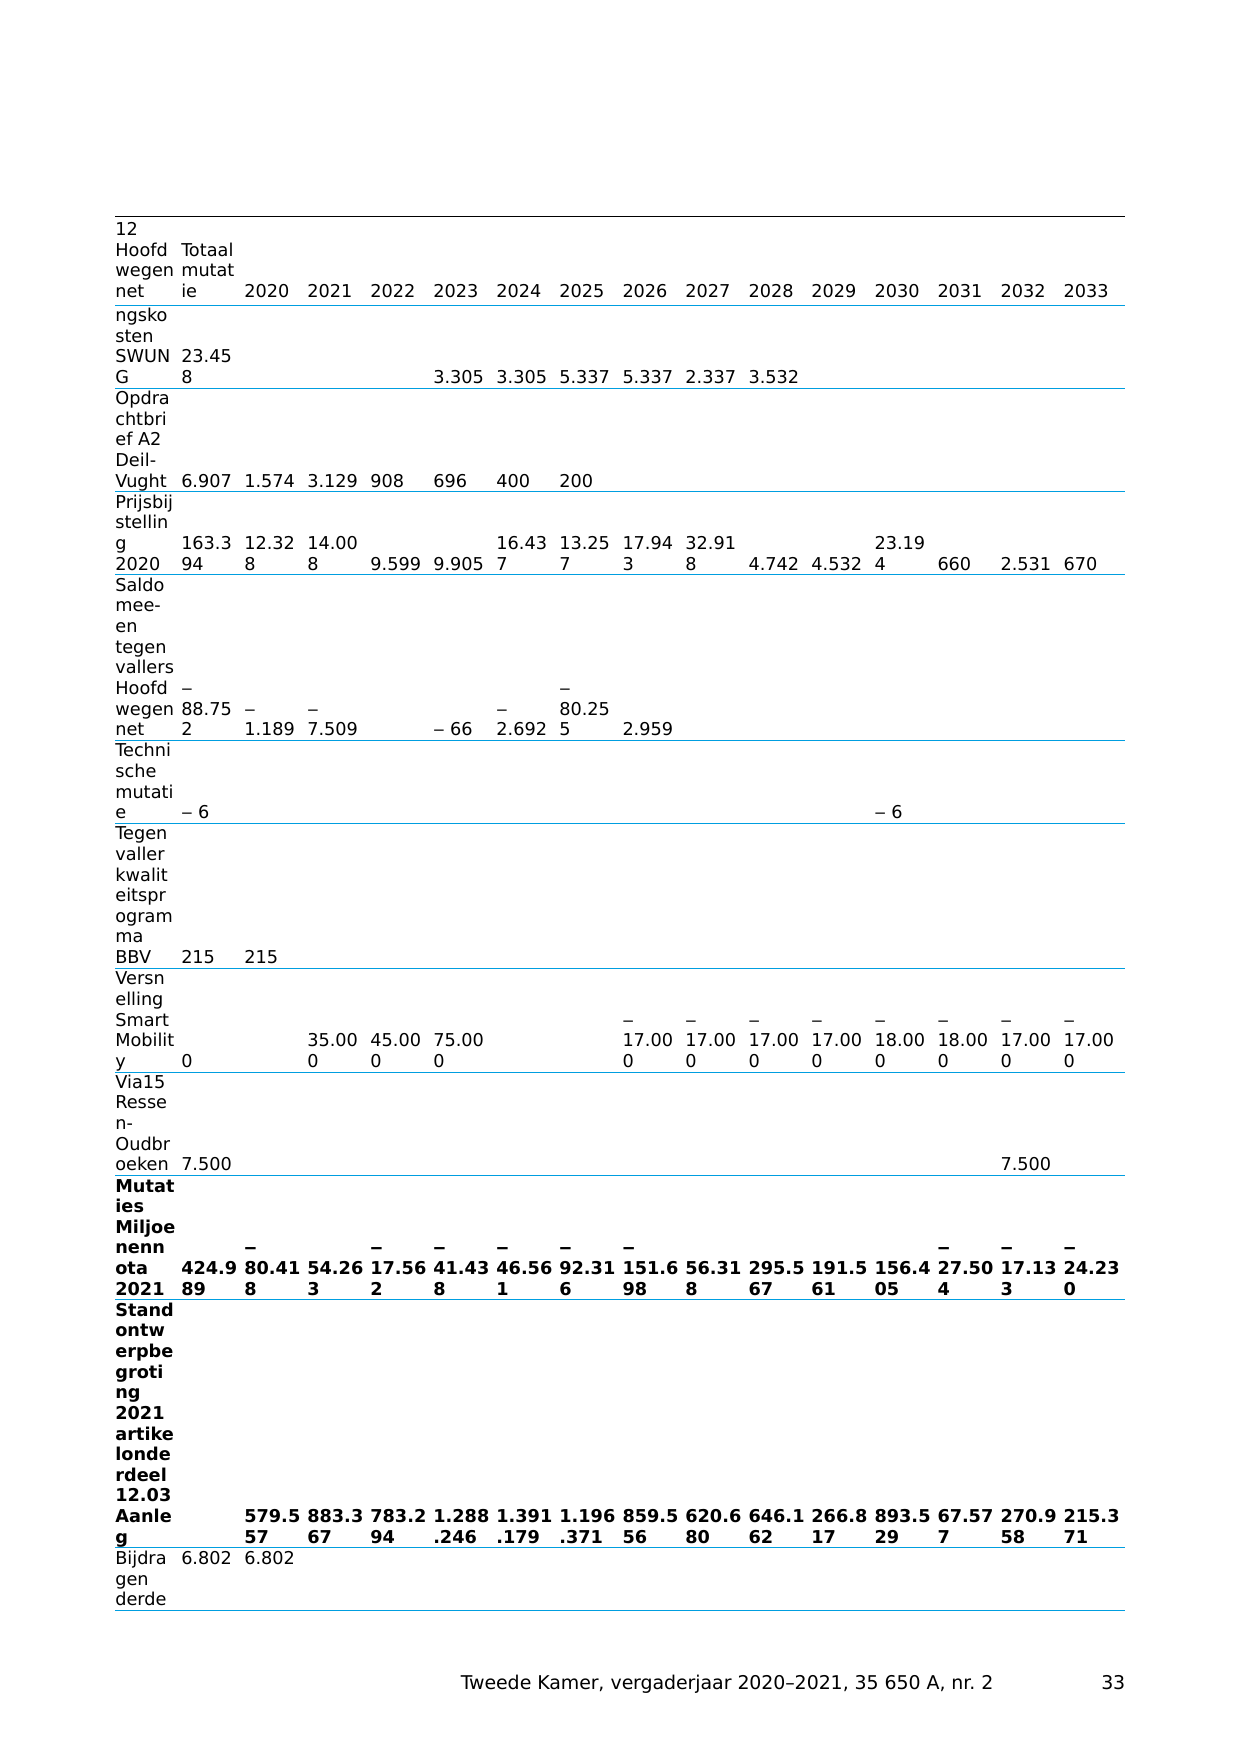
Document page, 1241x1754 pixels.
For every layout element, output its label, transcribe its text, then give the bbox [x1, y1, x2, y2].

table_cell ‒ 17.000 [682, 969, 745, 1071]
table_cell 75.000 [430, 969, 493, 1071]
table_cell [556, 741, 619, 823]
table_cell [998, 741, 1060, 823]
table_cell Via15 Ressen-Oudbroeken [115, 1073, 178, 1175]
table_cell [619, 389, 682, 491]
table_cell ngskosten SWUNG [115, 306, 178, 388]
table_cell 2.531 [998, 492, 1060, 574]
table_cell 2031 [934, 217, 997, 304]
table_cell [619, 1073, 682, 1175]
table_cell [241, 306, 304, 388]
table_cell [871, 824, 934, 968]
table_cell 2023 [430, 217, 493, 304]
table_cell ‒ 17.133 [998, 1176, 1060, 1299]
table_cell [808, 741, 871, 823]
table_cell [934, 306, 997, 388]
table_cell ‒ 80.418 [241, 1176, 304, 1299]
table_cell 13.257 [556, 492, 619, 574]
table_cell [493, 969, 556, 1071]
table_cell [556, 824, 619, 968]
table_cell 1.288.246 [430, 1300, 493, 1547]
table_cell ‒ 17.000 [998, 969, 1060, 1071]
table_cell 215 [178, 824, 241, 968]
table_cell 579.557 [241, 1300, 304, 1547]
table_cell [493, 1073, 556, 1175]
table_cell [871, 1073, 934, 1175]
table_cell [241, 969, 304, 1071]
table_cell 1.391.179 [493, 1300, 556, 1547]
table_cell 266.817 [808, 1300, 871, 1547]
table_cell [682, 1548, 745, 1610]
table_cell 670 [1060, 492, 1125, 574]
table_cell 4.532 [808, 492, 871, 574]
table_cell [745, 1073, 808, 1175]
table_cell ‒ 6 [871, 741, 934, 823]
table_cell [556, 1073, 619, 1175]
table_cell [682, 824, 745, 968]
table_cell [1060, 389, 1125, 491]
table_cell 9.905 [430, 492, 493, 574]
table_cell 156.405 [871, 1176, 934, 1299]
table_cell [682, 575, 745, 740]
table_cell ‒ 92.316 [556, 1176, 619, 1299]
table_cell [1060, 1548, 1125, 1610]
table_cell [367, 1073, 430, 1175]
table_header Tabel 12 Artikel 12 Hoofdwegennet (bedragen x € 1.000) [115, 191, 1125, 216]
table_cell [808, 575, 871, 740]
table_cell 660 [934, 492, 997, 574]
table_cell Prijsbijstelling 2020 [115, 492, 178, 574]
table_cell [367, 1548, 430, 1610]
table_cell 16.437 [493, 492, 556, 574]
table_cell 6.802 [178, 1548, 241, 1610]
table_cell [871, 575, 934, 740]
table_cell Mutaties Miljoenennota 2021 [115, 1176, 178, 1299]
table_cell [556, 1548, 619, 1610]
table_cell Bijdragen derde [115, 1548, 178, 1610]
table_cell 0 [178, 969, 241, 1071]
table_cell [367, 741, 430, 823]
table_cell 2029 [808, 217, 871, 304]
table_cell ‒ 1.189 [241, 575, 304, 740]
table_cell 200 [556, 389, 619, 491]
table_cell ‒ 88.752 [178, 575, 241, 740]
table_cell ‒ 41.438 [430, 1176, 493, 1299]
table_cell [808, 1548, 871, 1610]
table_cell 2020 [241, 217, 304, 304]
table_cell ‒ 17.000 [745, 969, 808, 1071]
table_cell [745, 389, 808, 491]
table_cell [1060, 824, 1125, 968]
table_cell 2033 [1060, 217, 1125, 304]
table_cell [493, 741, 556, 823]
table_cell Totaal mutatie [178, 217, 241, 304]
table_cell [745, 741, 808, 823]
table_cell 400 [493, 389, 556, 491]
table_cell 54.263 [304, 1176, 367, 1299]
table_cell 3.305 [430, 306, 493, 388]
table_cell 2028 [745, 217, 808, 304]
table_cell 2030 [871, 217, 934, 304]
table_cell [745, 1548, 808, 1610]
table_cell ‒ 66 [430, 575, 493, 740]
table_cell [934, 824, 997, 968]
table_cell 12 Hoofdwegennet [115, 217, 178, 304]
table_cell 883.367 [304, 1300, 367, 1547]
table_cell 45.000 [367, 969, 430, 1071]
table_cell [178, 1300, 241, 1547]
table_cell [619, 1548, 682, 1610]
table_cell Opdrachtbrief A2 Deil-Vught [115, 389, 178, 491]
table_cell 215 [241, 824, 304, 968]
table_cell ‒ 80.255 [556, 575, 619, 740]
table_cell 2021 [304, 217, 367, 304]
table_cell [934, 575, 997, 740]
table_cell 35.000 [304, 969, 367, 1071]
table_cell ‒ 27.504 [934, 1176, 997, 1299]
table_cell [998, 575, 1060, 740]
table_cell [556, 969, 619, 1071]
table_cell 620.680 [682, 1300, 745, 1547]
table_cell [998, 389, 1060, 491]
table_cell [241, 1073, 304, 1175]
table_cell [934, 389, 997, 491]
table_cell 783.294 [367, 1300, 430, 1547]
table_cell 3.129 [304, 389, 367, 491]
table_cell [934, 1073, 997, 1175]
table_cell ‒ 17.000 [1060, 969, 1125, 1071]
table_cell 23.458 [178, 306, 241, 388]
table_cell 215.371 [1060, 1300, 1125, 1547]
table_cell 1.196.371 [556, 1300, 619, 1547]
table_cell [1060, 575, 1125, 740]
table_cell 12.328 [241, 492, 304, 574]
table_cell 56.318 [682, 1176, 745, 1299]
table_cell [808, 1073, 871, 1175]
table_cell ‒ 17.000 [619, 969, 682, 1071]
table_cell 859.556 [619, 1300, 682, 1547]
table_cell [304, 824, 367, 968]
table_cell 295.567 [745, 1176, 808, 1299]
table_cell Saldo mee- en tegenvallers Hoofdwegennet [115, 575, 178, 740]
table_cell [493, 1548, 556, 1610]
table_cell ‒ 6 [178, 741, 241, 823]
table_cell [430, 741, 493, 823]
table_cell ‒ 24.230 [1060, 1176, 1125, 1299]
table_cell 14.008 [304, 492, 367, 574]
table_cell 5.337 [556, 306, 619, 388]
table_cell [934, 741, 997, 823]
table_cell 2022 [367, 217, 430, 304]
table_cell 67.577 [934, 1300, 997, 1547]
table_cell [808, 824, 871, 968]
table_cell [430, 1548, 493, 1610]
table_cell [430, 1073, 493, 1175]
table_cell ‒ 18.000 [934, 969, 997, 1071]
table_cell ‒ 2.692 [493, 575, 556, 740]
table_cell 9.599 [367, 492, 430, 574]
table_cell 3.305 [493, 306, 556, 388]
table_cell [241, 741, 304, 823]
table_cell [934, 1548, 997, 1610]
table_cell [304, 1073, 367, 1175]
table_cell [871, 306, 934, 388]
table_cell 23.194 [871, 492, 934, 574]
table_cell 270.958 [998, 1300, 1060, 1547]
table_cell 163.394 [178, 492, 241, 574]
table_cell 2025 [556, 217, 619, 304]
table_cell ‒ 18.000 [871, 969, 934, 1071]
table_cell [682, 389, 745, 491]
table_cell 2.337 [682, 306, 745, 388]
table_cell [808, 389, 871, 491]
table_cell [745, 824, 808, 968]
table_cell [998, 824, 1060, 968]
table_cell [367, 575, 430, 740]
table_cell [998, 1548, 1060, 1610]
table_cell [1060, 1073, 1125, 1175]
table_cell 908 [367, 389, 430, 491]
table_cell [682, 1073, 745, 1175]
table_cell 424.989 [178, 1176, 241, 1299]
table_cell Tegenvaller kwaliteitsprogramma BBV [115, 824, 178, 968]
table_cell 32.918 [682, 492, 745, 574]
table_cell [1060, 306, 1125, 388]
table_cell ‒ 46.561 [493, 1176, 556, 1299]
table_cell [1060, 741, 1125, 823]
table_cell 191.561 [808, 1176, 871, 1299]
table_cell [682, 741, 745, 823]
table_cell Technische mutatie [115, 741, 178, 823]
table_cell Versnelling Smart Mobility [115, 969, 178, 1071]
table_cell 7.500 [178, 1073, 241, 1175]
table_cell Stand ontwerpbegroting 2021 artikelonderdeel 12.03 Aanleg [115, 1300, 178, 1547]
table_cell 4.742 [745, 492, 808, 574]
table_cell [871, 1548, 934, 1610]
table_cell 2027 [682, 217, 745, 304]
table_cell [367, 306, 430, 388]
table_cell 2026 [619, 217, 682, 304]
table_cell 17.943 [619, 492, 682, 574]
table_cell [367, 824, 430, 968]
table_cell [619, 741, 682, 823]
table_cell ‒ 17.000 [808, 969, 871, 1071]
table_cell [304, 741, 367, 823]
table_cell ‒ 7.509 [304, 575, 367, 740]
table_cell 6.907 [178, 389, 241, 491]
table_cell ‒ 151.698 [619, 1176, 682, 1299]
table_cell ‒ 17.562 [367, 1176, 430, 1299]
table_cell 7.500 [998, 1073, 1060, 1175]
table_cell 3.532 [745, 306, 808, 388]
table_cell [745, 575, 808, 740]
table_cell 893.529 [871, 1300, 934, 1547]
table_cell [304, 306, 367, 388]
table_cell [871, 389, 934, 491]
table_cell 2.959 [619, 575, 682, 740]
table_cell [808, 306, 871, 388]
table_cell [304, 1548, 367, 1610]
table_cell 5.337 [619, 306, 682, 388]
table_cell 696 [430, 389, 493, 491]
table_cell 6.802 [241, 1548, 304, 1610]
table_cell 1.574 [241, 389, 304, 491]
table_cell 2024 [493, 217, 556, 304]
table_cell 2032 [998, 217, 1060, 304]
table_cell [998, 306, 1060, 388]
table_cell 646.162 [745, 1300, 808, 1547]
table_cell [619, 824, 682, 968]
table_cell [493, 824, 556, 968]
table_cell [430, 824, 493, 968]
